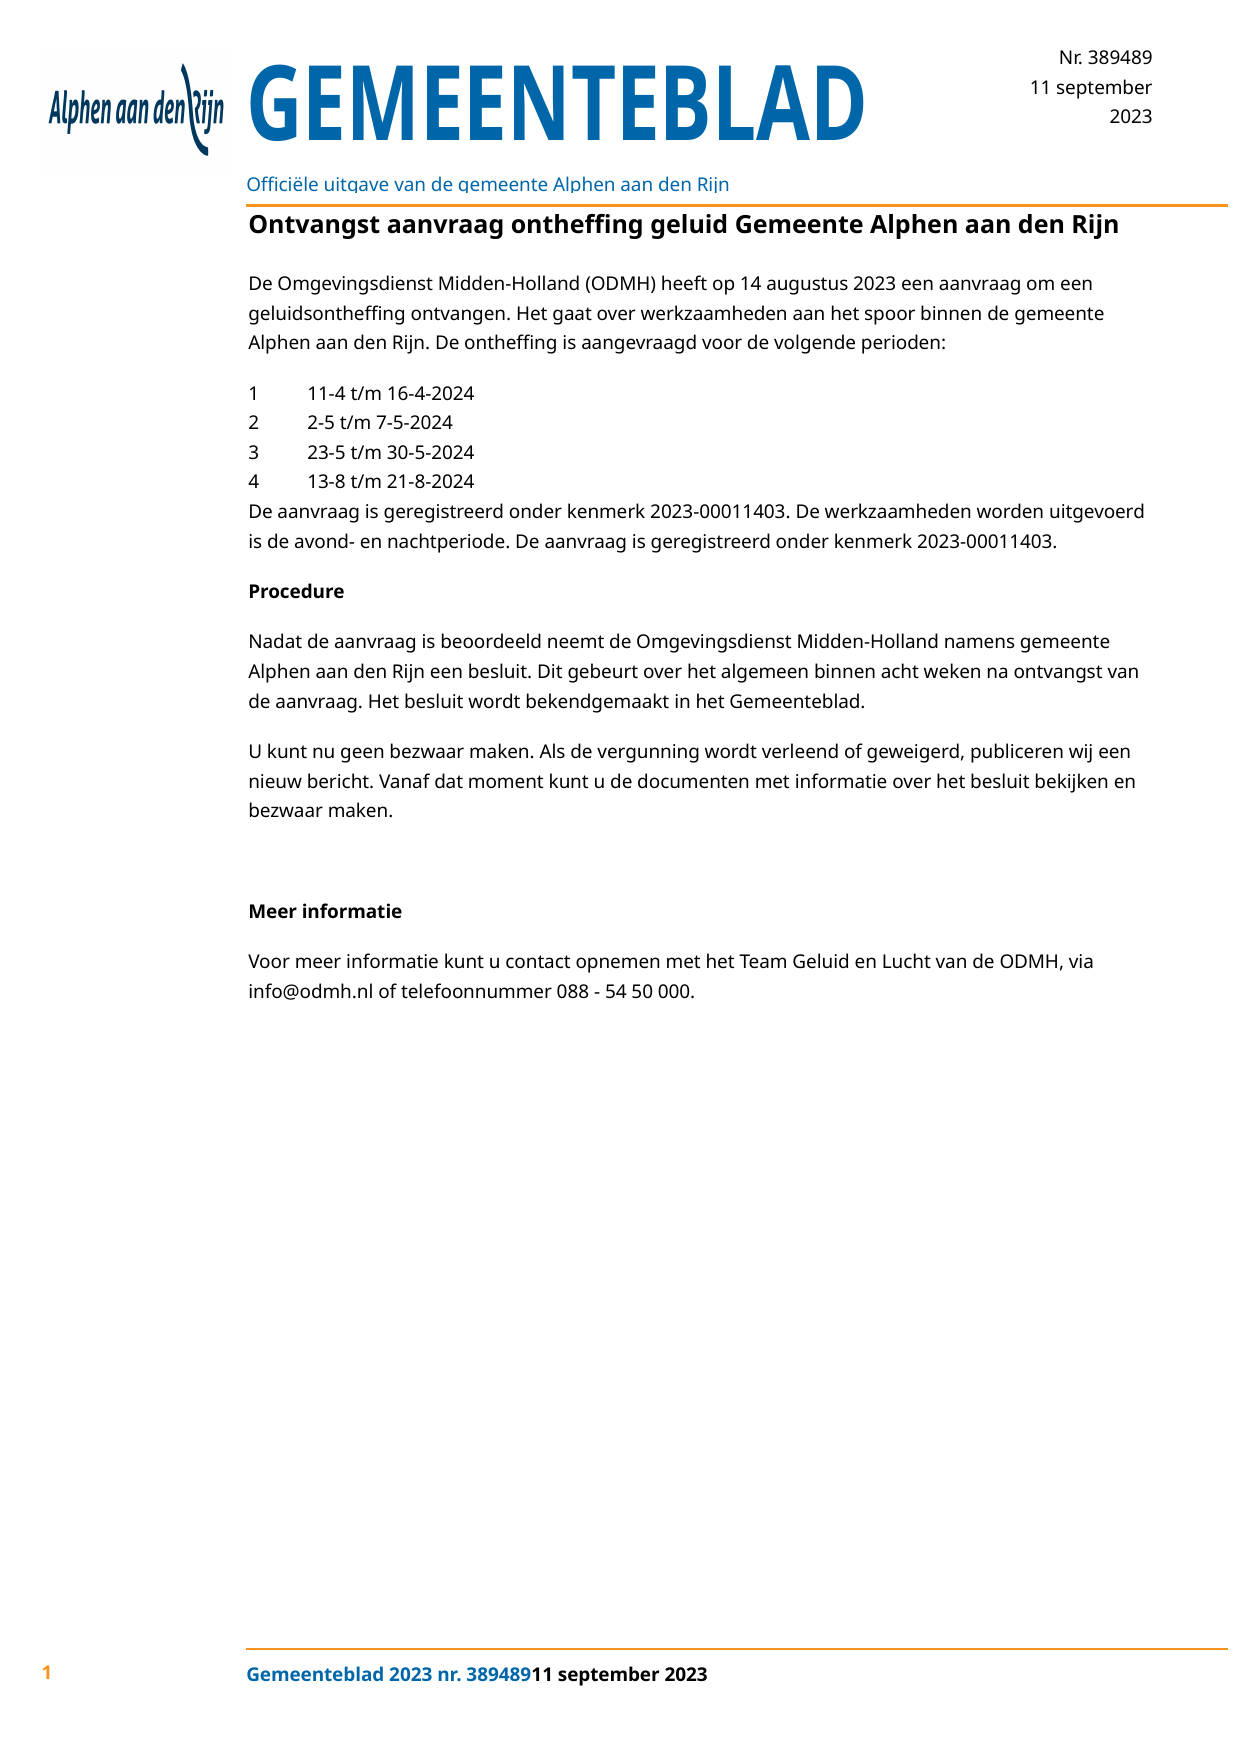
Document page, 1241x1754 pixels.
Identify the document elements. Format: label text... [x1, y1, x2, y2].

text Procedure [248, 578, 1152, 604]
text Meer informatie [248, 898, 1152, 924]
text Voor meer informatie kunt u contact opnemen met het Team Geluid en Lucht van de ODMH, via info@odmh.nl of telefoonnummer 088 - 54 50 000. [248, 949, 1152, 1004]
text De aanvraag is geregistreerd onder kenmerk 2023-00011403. De werkzaamheden worden uitgevoerd is de avond- en nachtperiode. De aanvraag is geregistreerd onder kenmerk 2023-00011403. [248, 498, 1152, 553]
list 23-5 t/m 30-5-2024 [248, 439, 1152, 465]
text U kunt nu geen bezwaar maken. Als de vergunning wordt verleend of geweigerd, publiceren wij een nieuw bericht. Vanaf dat moment kunt u de documenten met informatie over het besluit bekijken en bezwaar maken. [248, 738, 1152, 823]
list 11-4 t/m 16-4-2024 [248, 380, 1152, 406]
list 13-8 t/m 21-8-2024 [248, 469, 1152, 494]
picture [41, 47, 231, 172]
text De Omgevingsdienst Midden-Holland (ODMH) heeft op 14 augustus 2023 een aanvraag om een geluidsontheffing ontvangen. Het gaat over werkzaamheden aan het spoor binnen de gemeente Alphen aan den Rijn. De ontheffing is aangevraagd voor de volgende perioden: [248, 270, 1152, 355]
text Ontvangst aanvraag ontheffing geluid Gemeente Alphen aan den Rijn [248, 207, 1152, 241]
text Nadat de aanvraag is beoordeeld neemt de Omgevingsdienst Midden-Holland namens gemeente Alphen aan den Rijn een besluit. Dit gebeurt over het algemeen binnen acht weken na ontvangst van de aanvraag. Het besluit wordt bekendgemaakt in het Gemeenteblad. [248, 629, 1152, 713]
list 2-5 t/m 7-5-2024 [248, 409, 1152, 435]
